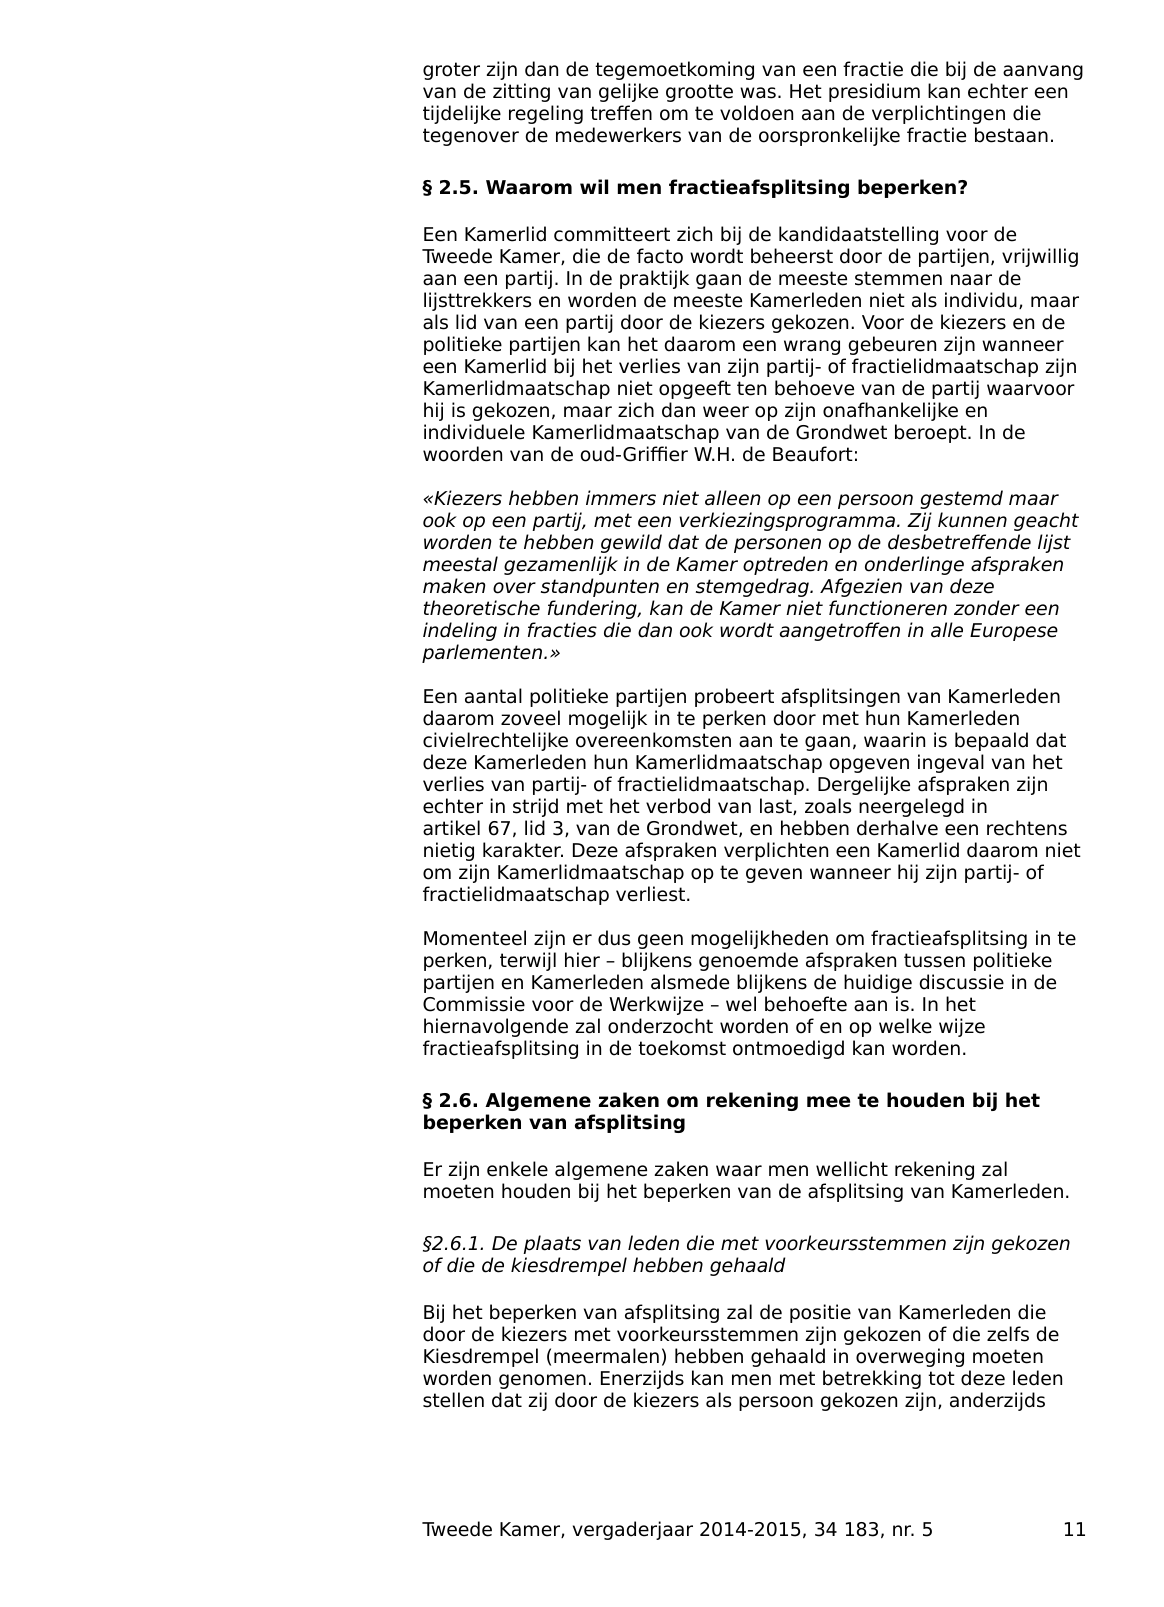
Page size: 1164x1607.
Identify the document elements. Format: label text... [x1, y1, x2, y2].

text Een aantal politieke partijen probeert afsplitsingen van Kamerleden daarom zoveel mogelijk in te perken door met hun Kamerleden civielrechtelijke overeenkomsten aan te gaan, waarin is bepaald dat deze Kamerleden hun Kamerlidmaatschap opgeven ingeval van het verlies van partij- of fractielidmaatschap. Dergelijke afspraken zijn echter in strijd met het verbod van last, zoals neergelegd in artikel 67, lid 3, van de Grondwet, en hebben derhalve een rechtens nietig karakter. Deze afspraken verplichten een Kamerlid daarom niet om zijn Kamerlidmaatschap op te geven wanneer hij zijn partij- of fractielidmaatschap verliest. [422, 686, 1087, 906]
text Er zijn enkele algemene zaken waar men wellicht rekening zal moeten houden bij het beperken van de afsplitsing van Kamerleden. [422, 1159, 1087, 1203]
subtitle § 2.6. Algemene zaken om rekening mee te houden bij het beperken van afsplitsing [422, 1090, 1087, 1134]
text Bij het beperken van afsplitsing zal de positie van Kamerleden die door de kiezers met voorkeursstemmen zijn gekozen of die zelfs de Kiesdrempel (meermalen) hebben gehaald in overweging moeten worden genomen. Enerzijds kan men met betrekking tot deze leden stellen dat zij door de kiezers als persoon gekozen zijn, anderzijds [422, 1302, 1087, 1412]
subtitle §2.6.1. De plaats van leden die met voorkeursstemmen zijn gekozen of die de kiesdrempel hebben gehaald [422, 1233, 1087, 1277]
text Momenteel zijn er dus geen mogelijkheden om fractieafsplitsing in te perken, terwijl hier – blijkens genoemde afspraken tussen politieke partijen en Kamerleden alsmede blijkens de huidige discussie in de Commissie voor de Werkwijze – wel behoefte aan is. In het hiernavolgende zal onderzocht worden of en op welke wijze fractieafsplitsing in de toekomst ontmoedigd kan worden. [422, 928, 1087, 1060]
subtitle § 2.5. Waarom wil men fractieafsplitsing beperken? [422, 177, 1087, 199]
text «Kiezers hebben immers niet alleen op een persoon gestemd maar ook op een partij, met een verkiezingsprogramma. Zij kunnen geacht worden te hebben gewild dat de personen op de desbetreffende lijst meestal gezamenlijk in de Kamer optreden en onderlinge afspraken maken over standpunten en stemgedrag. Afgezien van deze theoretische fundering, kan de Kamer niet functioneren zonder een indeling in fracties die dan ook wordt aangetroffen in alle Europese parlementen.» [422, 488, 1087, 664]
text groter zijn dan de tegemoetkoming van een fractie die bij de aanvang van de zitting van gelijke grootte was. Het presidium kan echter een tijdelijke regeling treffen om te voldoen aan de verplichtingen die tegenover de medewerkers van de oorspronkelijke fractie bestaan. [422, 59, 1087, 147]
text Een Kamerlid committeert zich bij de kandidaatstelling voor de Tweede Kamer, die de facto wordt beheerst door de partijen, vrijwillig aan een partij. In de praktijk gaan de meeste stemmen naar de lijsttrekkers en worden de meeste Kamerleden niet als individu, maar als lid van een partij door de kiezers gekozen. Voor de kiezers en de politieke partijen kan het daarom een wrang gebeuren zijn wanneer een Kamerlid bij het verlies van zijn partij- of fractielidmaatschap zijn Kamerlidmaatschap niet opgeeft ten behoeve van de partij waarvoor hij is gekozen, maar zich dan weer op zijn onafhankelijke en individuele Kamerlidmaatschap van de Grondwet beroept. In de woorden van de oud-Griffier W.H. de Beaufort: [422, 224, 1087, 466]
